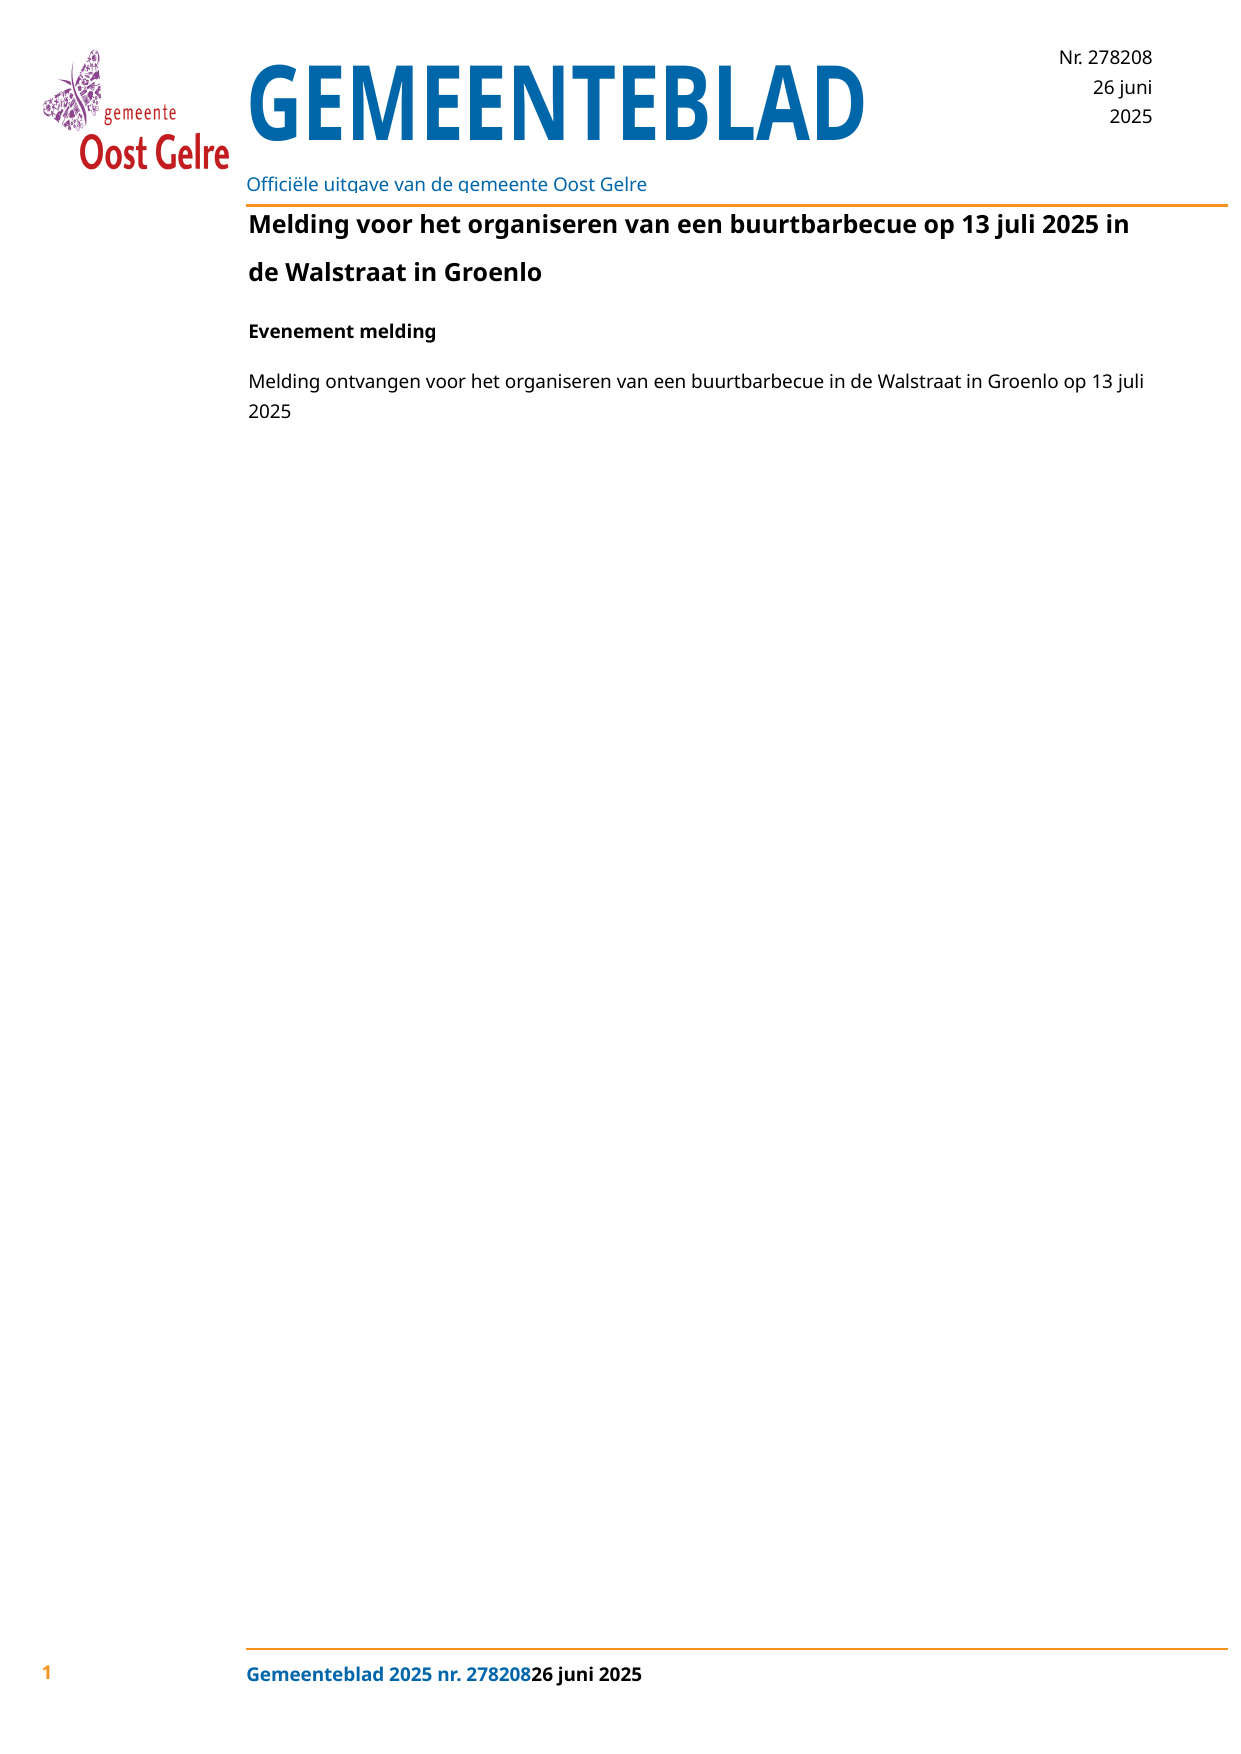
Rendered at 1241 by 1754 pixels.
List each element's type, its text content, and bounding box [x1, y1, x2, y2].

text Evenement melding [248, 318, 1152, 344]
text Melding voor het organiseren van een buurtbarbecue op 13 juli 2025 in de Walstraat in Groenlo [248, 207, 1152, 288]
text Melding ontvangen voor het organiseren van een buurtbarbecue in de Walstraat in Groenlo op 13 juli 2025 [248, 368, 1152, 424]
picture [41, 47, 231, 172]
